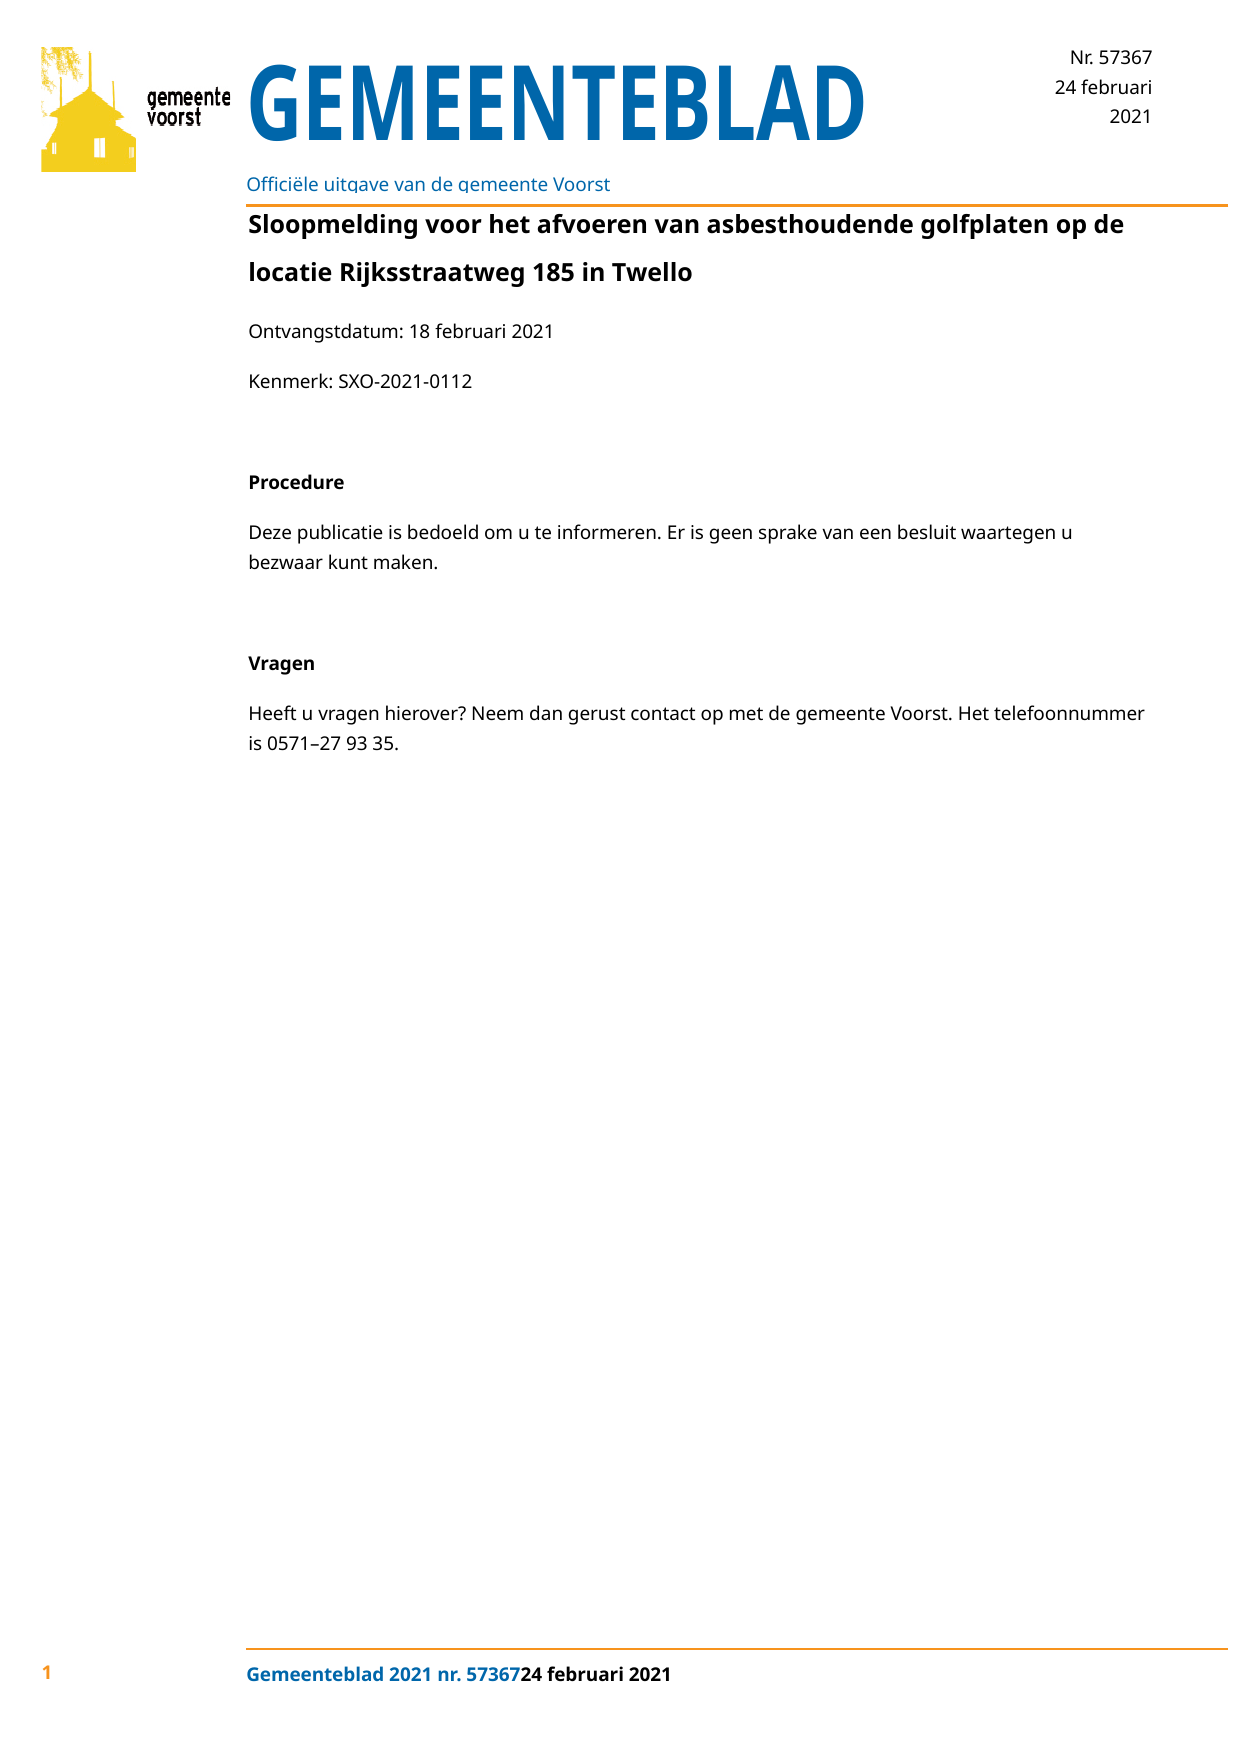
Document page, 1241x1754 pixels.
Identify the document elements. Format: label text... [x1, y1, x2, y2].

text Sloopmelding voor het afvoeren van asbesthoudende golfplaten op de locatie Rijksstraatweg 185 in Twello [248, 207, 1152, 288]
text Procedure [248, 469, 1152, 495]
picture [41, 47, 231, 172]
text Heeft u vragen hierover? Neem dan gerust contact op met de gemeente Voorst. Het telefoonnummer is 0571–27 93 35. [248, 700, 1152, 756]
text Ontvangstdatum: 18 februari 2021 [248, 318, 1152, 344]
text Deze publicatie is bedoeld om u te informeren. Er is geen sprake van een besluit waartegen u bezwaar kunt maken. [248, 519, 1152, 575]
text Vragen [248, 650, 1152, 676]
text Kenmerk: SXO-2021-0112 [248, 368, 1152, 394]
